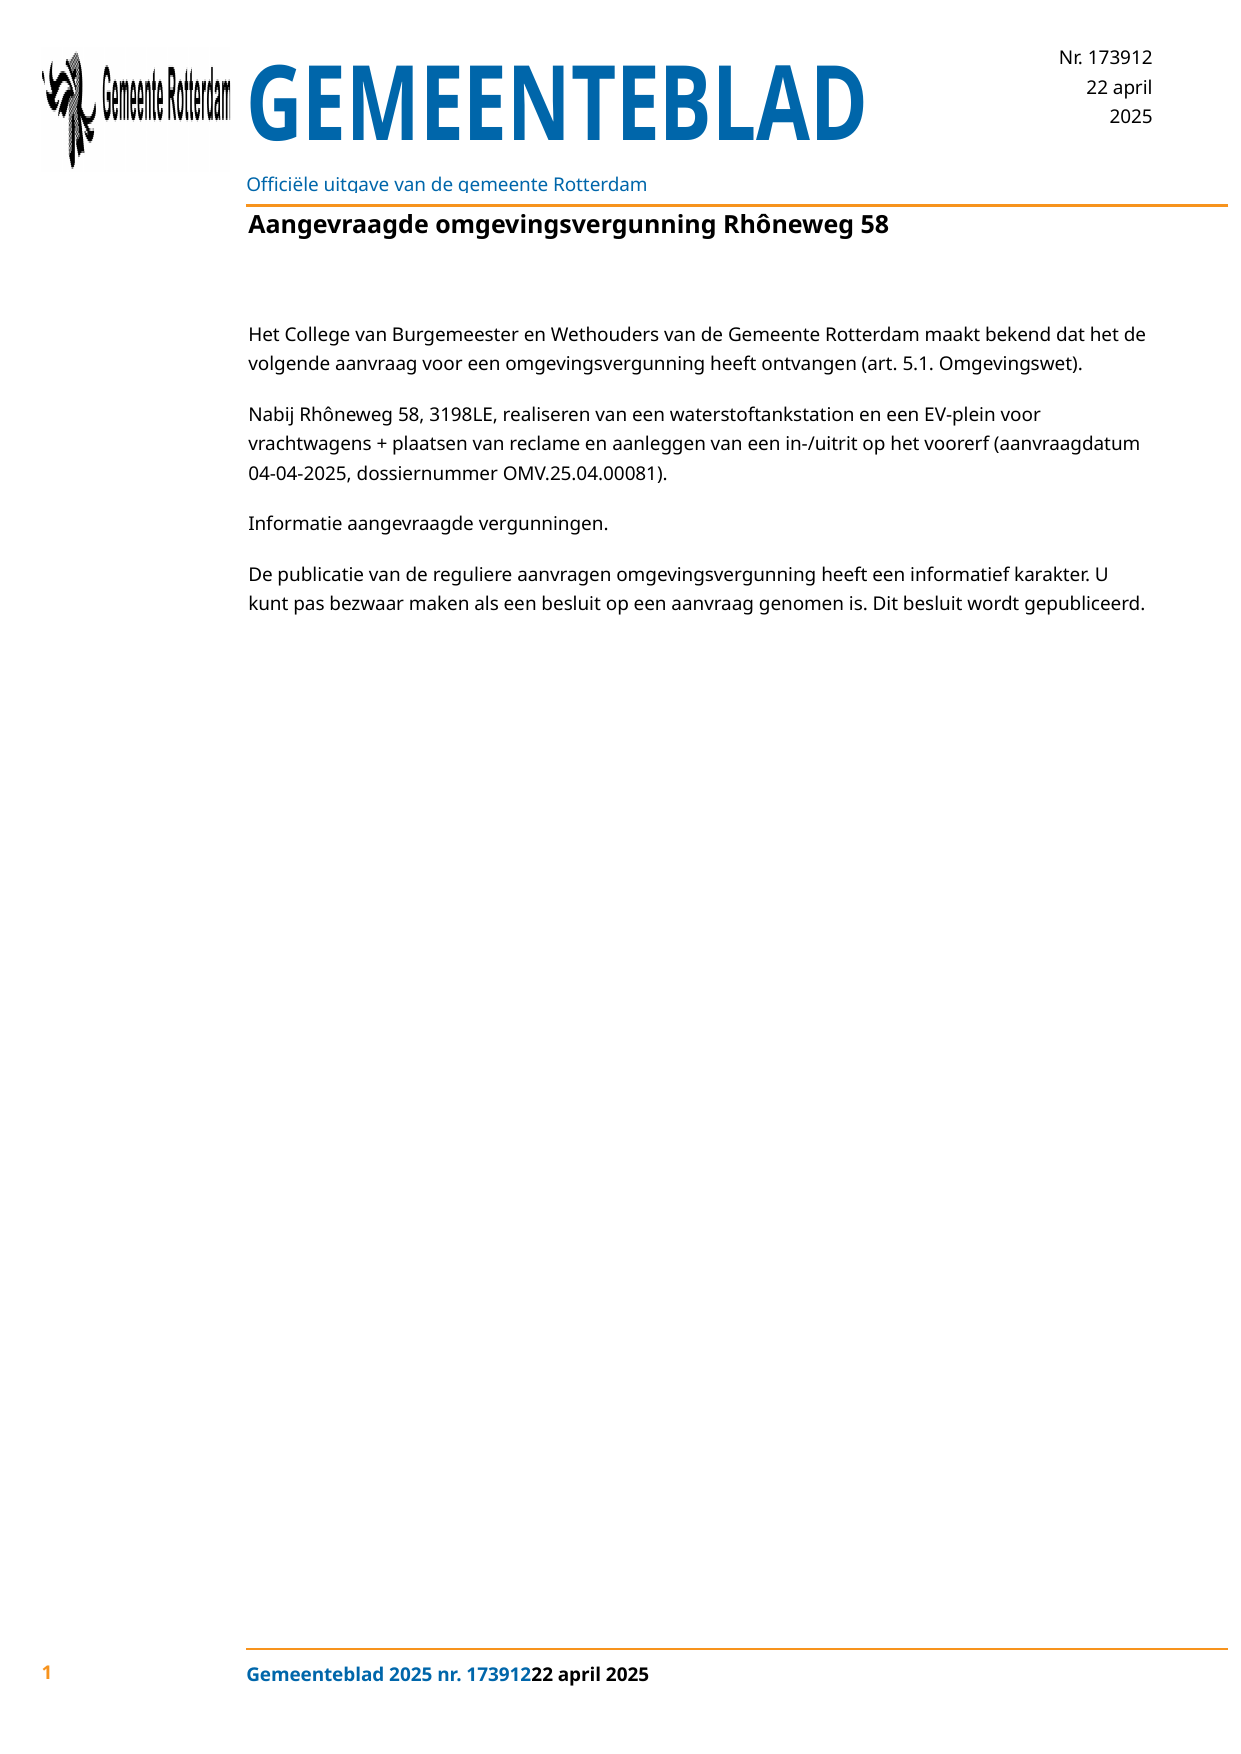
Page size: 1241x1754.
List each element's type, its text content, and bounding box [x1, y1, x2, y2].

text Informatie aangevraagde vergunningen. [248, 510, 1152, 536]
text De publicatie van de reguliere aanvragen omgevingsvergunning heeft een informatief karakter. U kunt pas bezwaar maken als een besluit op een aanvraag genomen is. Dit besluit wordt gepubliceerd. [248, 561, 1152, 616]
picture [41, 47, 231, 172]
text Het College van Burgemeester en Wethouders van de Gemeente Rotterdam maakt bekend dat het de volgende aanvraag voor een omgevingsvergunning heeft ontvangen (art. 5.1. Omgevingswet). [248, 321, 1152, 376]
text Aangevraagde omgevingsvergunning Rhôneweg 58 [248, 207, 1152, 241]
text Nabij Rhôneweg 58, 3198LE, realiseren van een waterstoftankstation en een EV-plein voor vrachtwagens + plaatsen van reclame en aanleggen van een in-/uitrit op het voorerf (aanvraagdatum 04-04-2025, dossiernummer OMV.25.04.00081). [248, 401, 1152, 486]
